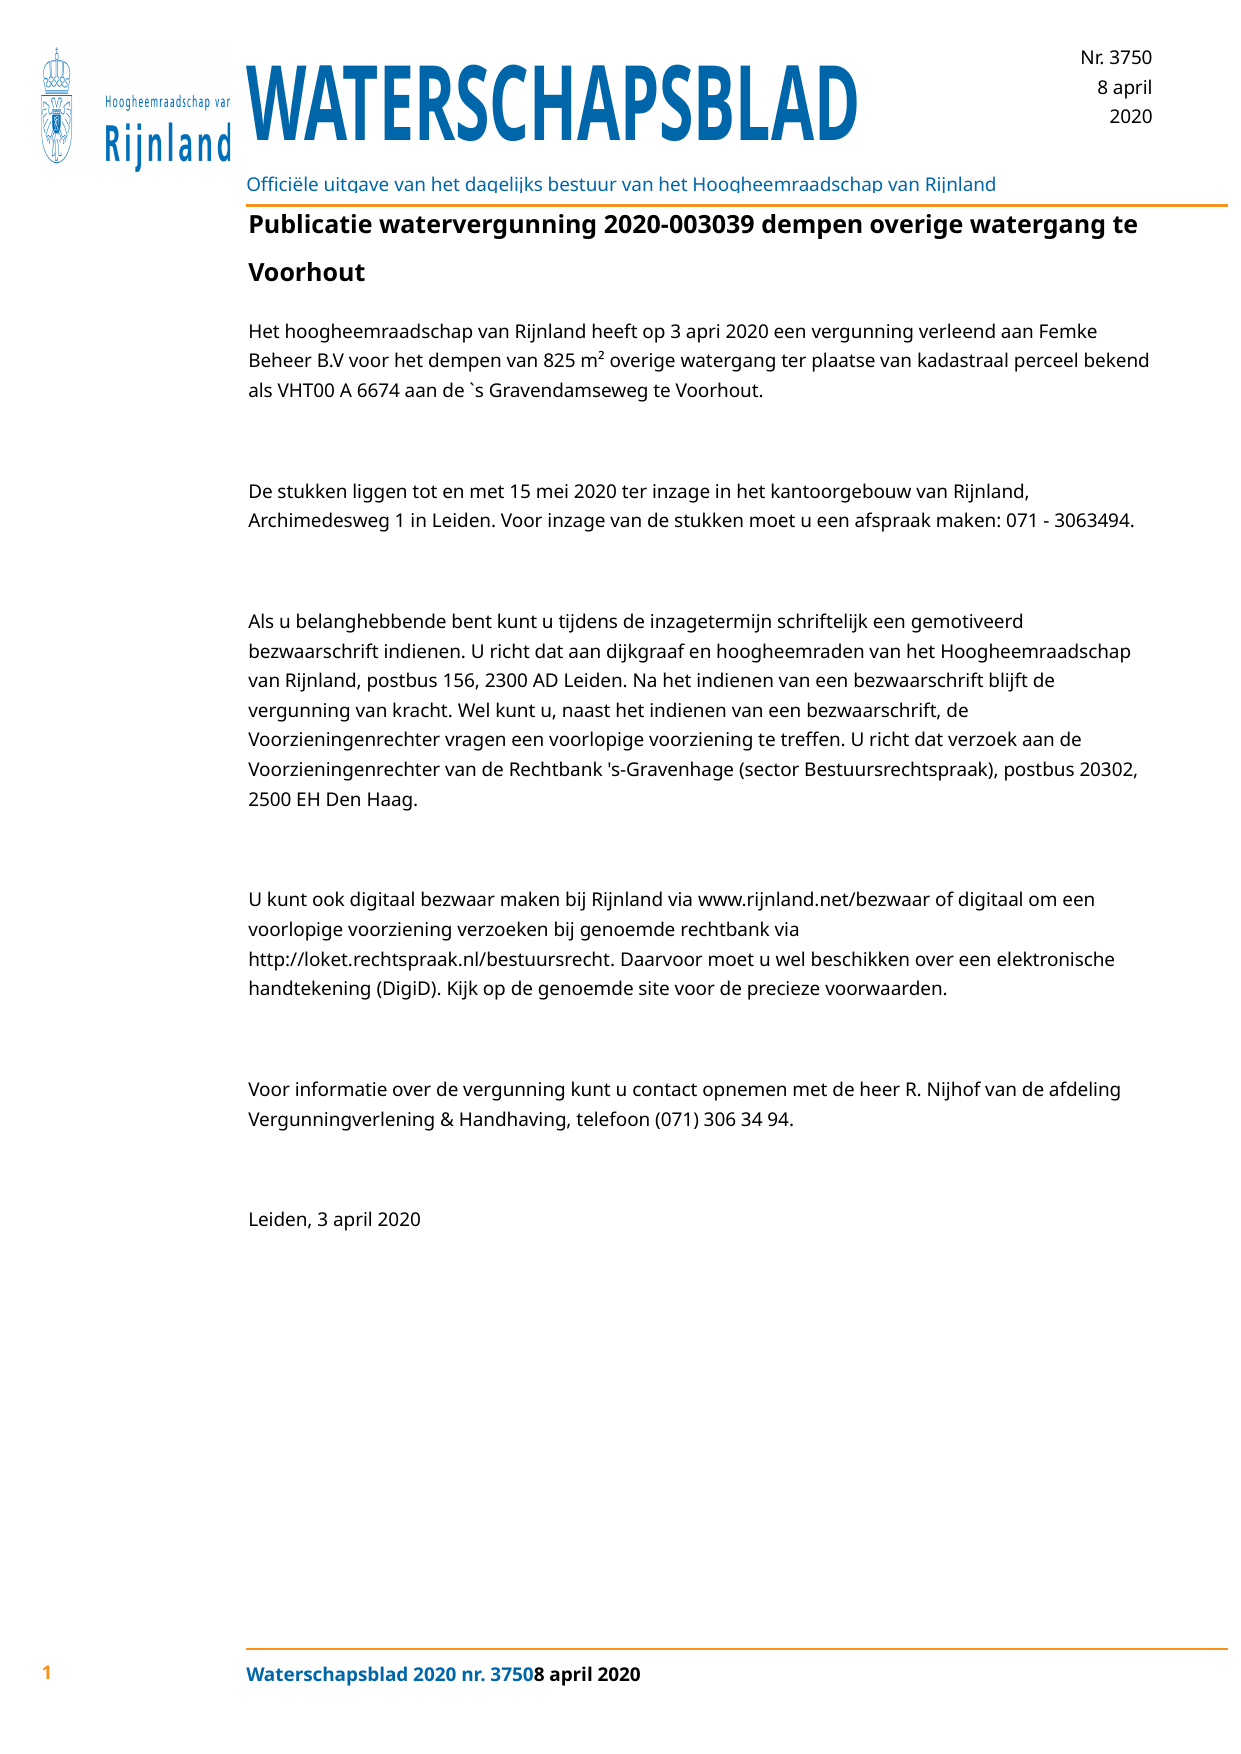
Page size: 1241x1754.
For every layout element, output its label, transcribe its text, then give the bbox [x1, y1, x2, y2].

text De stukken liggen tot en met 15 mei 2020 ter inzage in het kantoorgebouw van Rijnland, Archimedesweg 1 in Leiden. Voor inzage van de stukken moet u een afspraak maken: 071 - 3063494. [248, 478, 1152, 533]
text Het hoogheemraadschap van Rijnland heeft op 3 apri 2020 een vergunning verleend aan Femke Beheer B.V voor het dempen van 825 m² overige watergang ter plaatse van kadastraal perceel bekend als VHT00 A 6674 aan de `s Gravendamseweg te Voorhout. [248, 318, 1152, 403]
text Publicatie watervergunning 2020-003039 dempen overige watergang te Voorhout [248, 207, 1152, 288]
text U kunt ook digitaal bezwaar maken bij Rijnland via www.rijnland.net/bezwaar of digitaal om een voorlopige voorziening verzoeken bij genoemde rechtbank via http://loket.rechtspraak.nl/bestuursrecht. Daarvoor moet u wel beschikken over een elektronische handtekening (DigiD). Kijk op de genoemde site voor de precieze voorwaarden. [248, 887, 1152, 1001]
text Leiden, 3 april 2020 [248, 1207, 1152, 1232]
picture [41, 47, 231, 172]
text Voor informatie over de vergunning kunt u contact opnemen met de heer R. Nijhof van de afdeling Vergunningverlening & Handhaving, telefoon (071) 306 34 94. [248, 1076, 1152, 1132]
text Als u belanghebbende bent kunt u tijdens de inzagetermijn schriftelijk een gemotiveerd bezwaarschrift indienen. U richt dat aan dijkgraaf en hoogheemraden van het Hoogheemraadschap van Rijnland, postbus 156, 2300 AD Leiden. Na het indienen van een bezwaarschrift blijft de vergunning van kracht. Wel kunt u, naast het indienen van een bezwaarschrift, de Voorzieningenrechter vragen een voorlopige voorziening te treffen. U richt dat verzoek aan de Voorzieningenrechter van de Rechtbank 's-Gravenhage (sector Bestuursrechtspraak), postbus 20302, 2500 EH Den Haag. [248, 608, 1152, 812]
